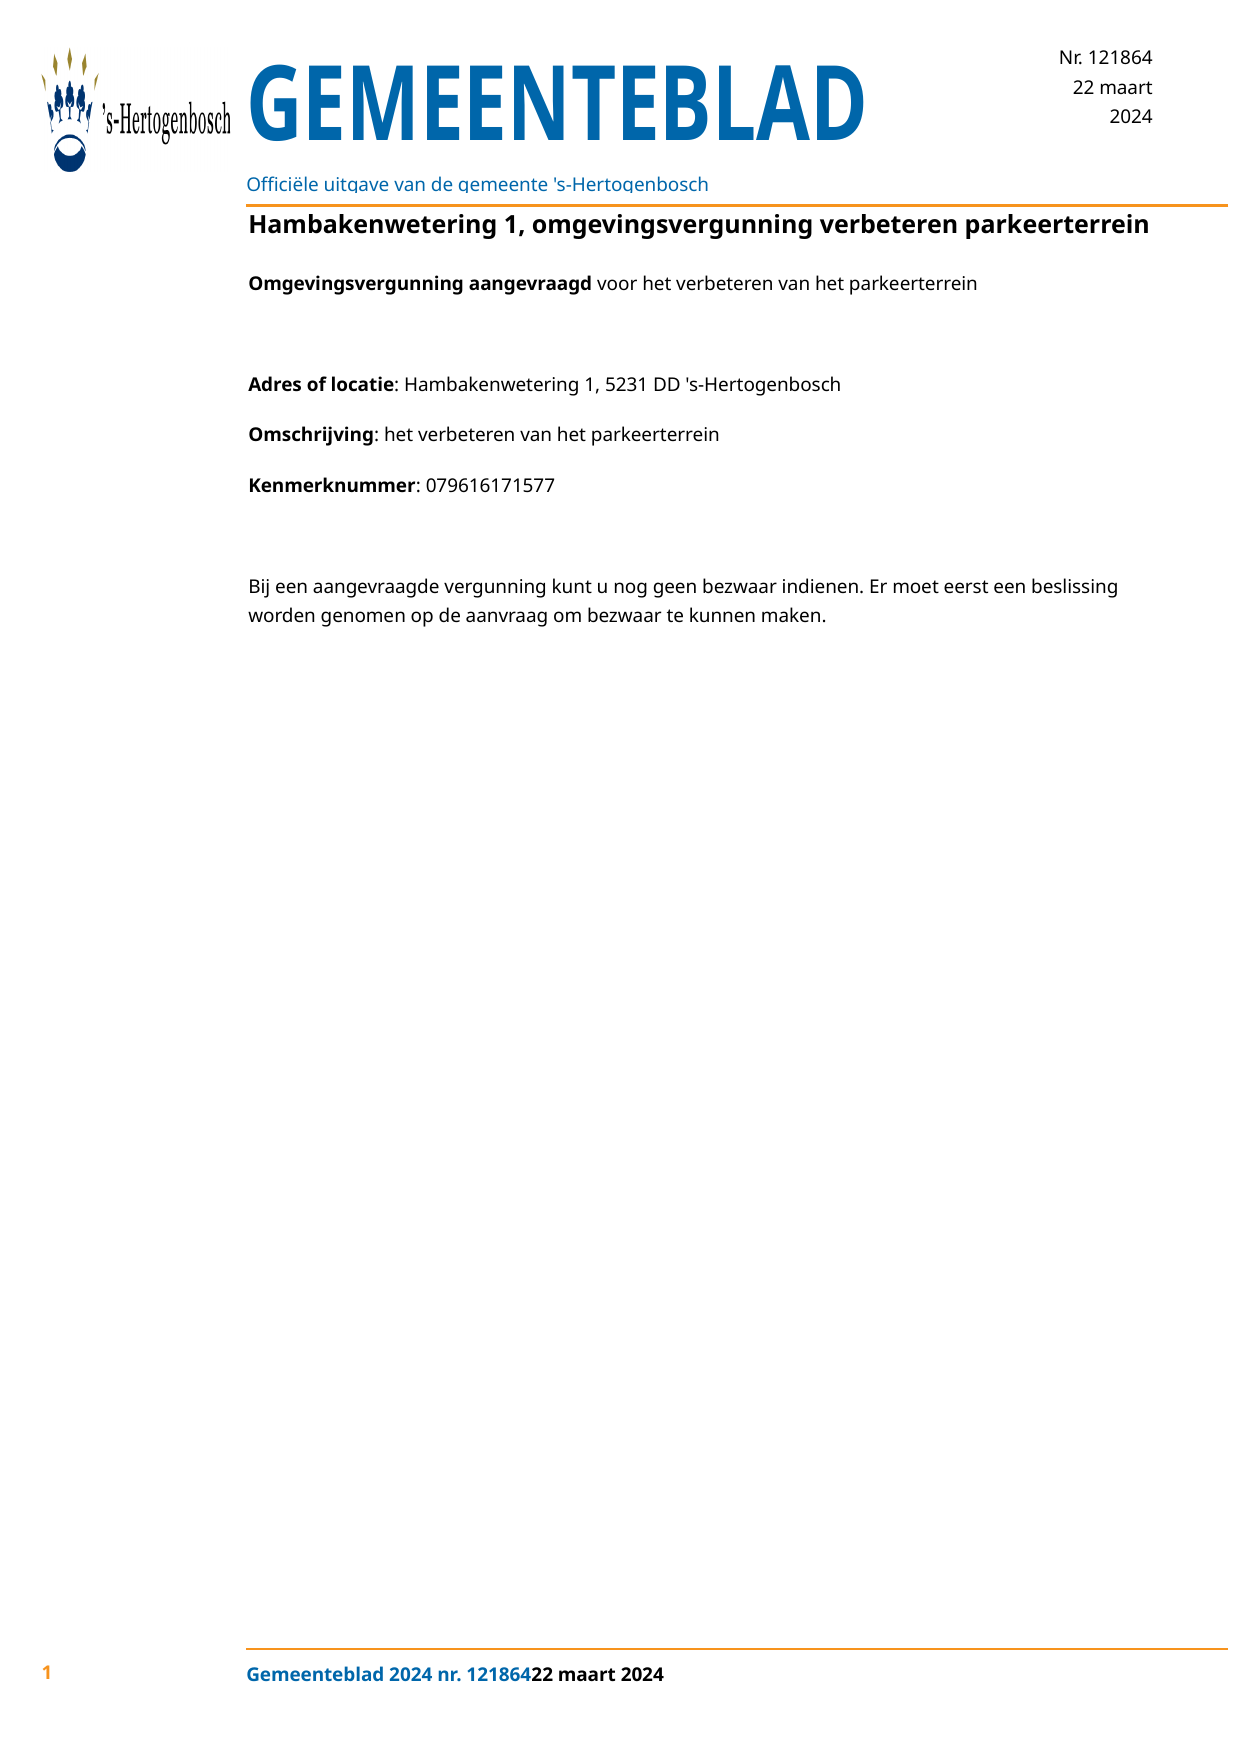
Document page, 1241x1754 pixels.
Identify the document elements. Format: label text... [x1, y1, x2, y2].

text Adres of locatie: Hambakenwetering 1, 5231 DD 's-Hertogenbosch [248, 371, 1152, 397]
text Hambakenwetering 1, omgevingsvergunning verbeteren parkeerterrein [248, 207, 1152, 241]
text Kenmerknummer: 079616171577 [248, 472, 1152, 498]
text Omgevingsvergunning aangevraagd voor het verbeteren van het parkeerterrein [248, 270, 1152, 296]
text Omschrijving: het verbeteren van het parkeerterrein [248, 422, 1152, 447]
text Bij een aangevraagde vergunning kunt u nog geen bezwaar indienen. Er moet eerst een beslissing worden genomen op de aanvraag om bezwaar te kunnen maken. [248, 573, 1152, 628]
picture [41, 47, 231, 172]
